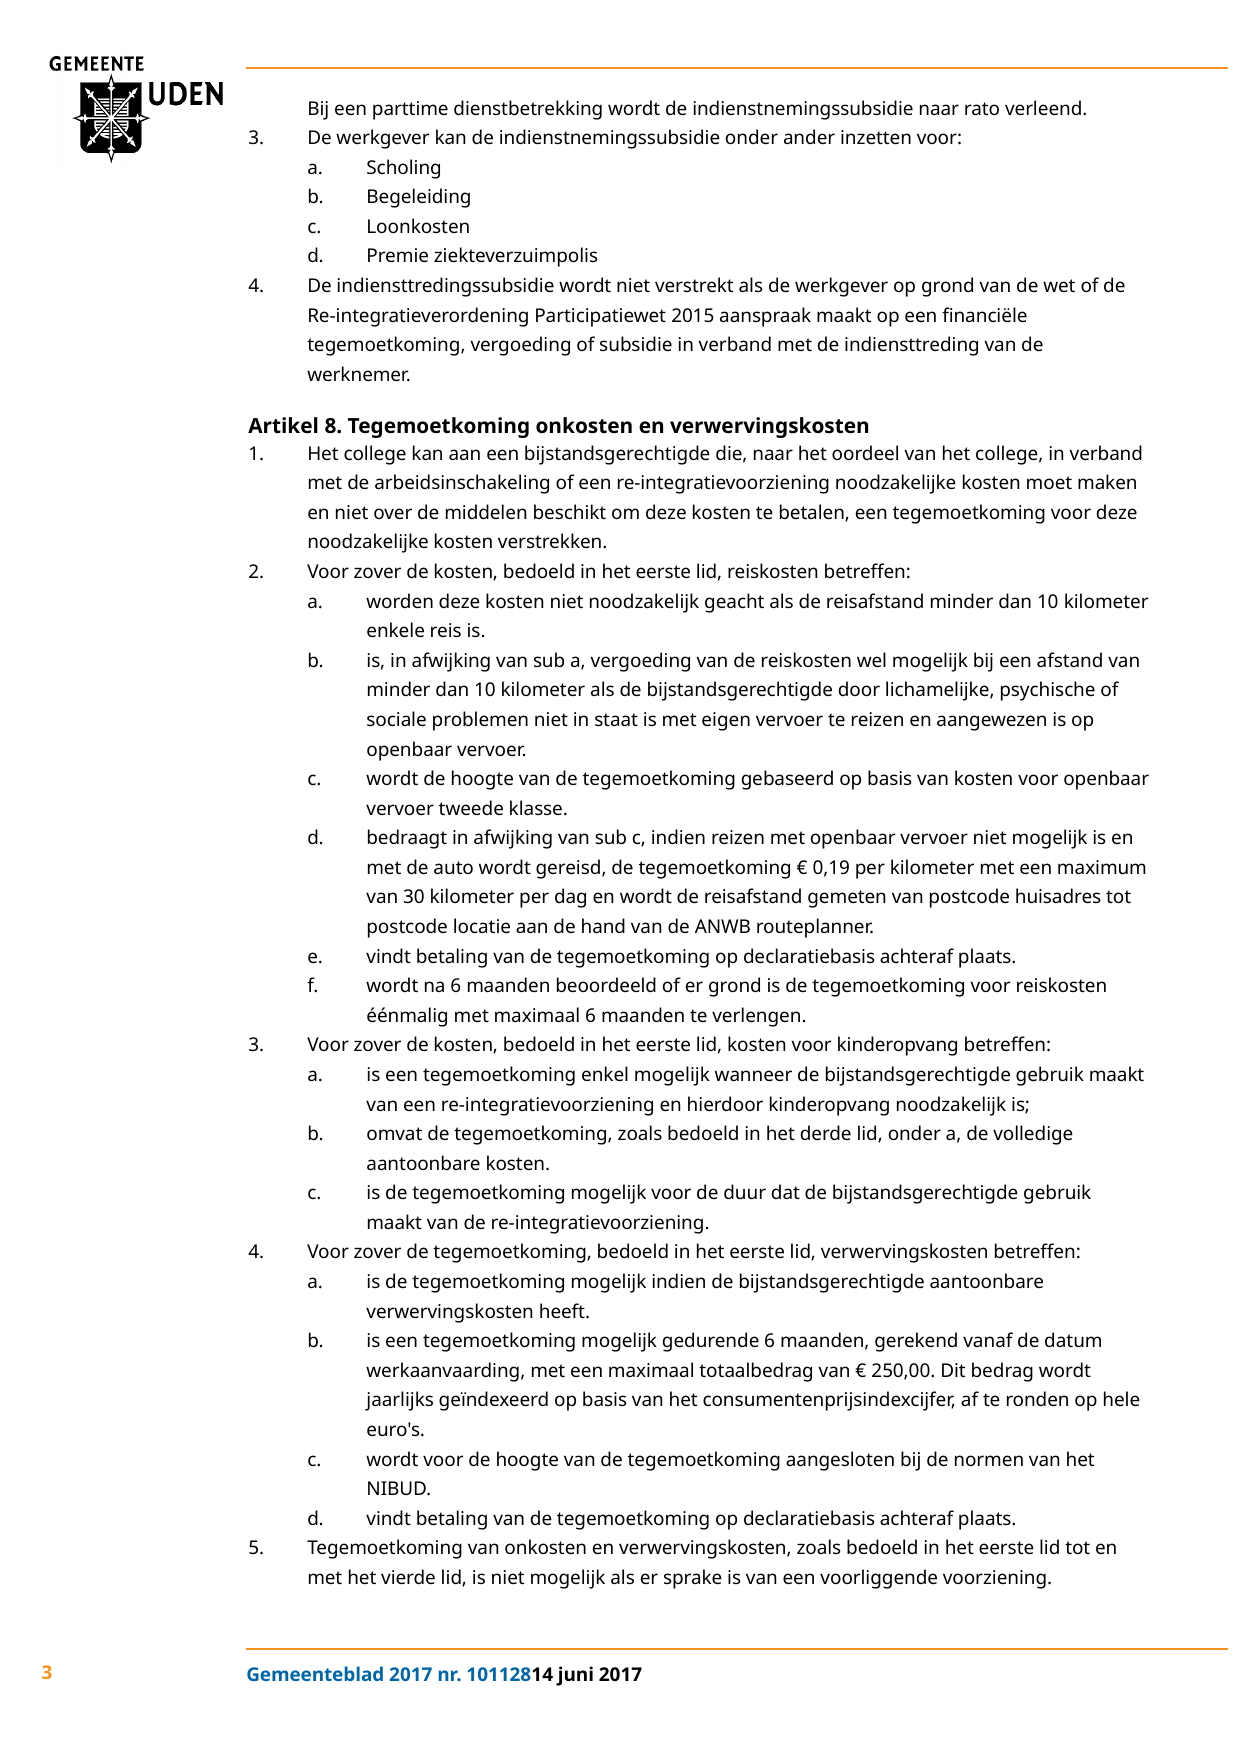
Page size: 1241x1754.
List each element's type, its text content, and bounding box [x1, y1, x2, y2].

list De werkgever kan de indienstnemingssubsidie onder ander inzetten voor: [248, 124, 1152, 150]
list Tegemoetkoming van onkosten en verwervingskosten, zoals bedoeld in het eerste lid tot en met het vierde lid, is niet mogelijk als er sprake is van een voorliggende voorziening. [248, 1534, 1152, 1590]
text Artikel 8. Tegemoetkoming onkosten en verwervingskosten [248, 411, 1152, 440]
list is de tegemoetkoming mogelijk indien de bijstandsgerechtigde aantoonbare verwervingskosten heeft. [307, 1268, 1152, 1323]
list wordt na 6 maanden beoordeeld of er grond is de tegemoetkoming voor reiskosten éénmalig met maximaal 6 maanden te verlengen. [307, 972, 1152, 1028]
list vindt betaling van de tegemoetkoming op declaratiebasis achteraf plaats. [307, 1505, 1152, 1531]
list De indiensttredingssubsidie wordt niet verstrekt als de werkgever op grond van de wet of de Re-integratieverordening Participatiewet 2015 aanspraak maakt op een financiële tegemoetkoming, vergoeding of subsidie in verband met de indiensttreding van de werknemer. [248, 272, 1152, 387]
list Bij een parttime dienstbetrekking wordt de indienstnemingssubsidie naar rato verleend. [248, 95, 1152, 121]
list Het college kan aan een bijstandsgerechtigde die, naar het oordeel van het college, in verband met de arbeidsinschakeling of een re-integratievoorziening noodzakelijke kosten moet maken en niet over de middelen beschikt om deze kosten te betalen, een tegemoetkoming voor deze noodzakelijke kosten verstrekken. [248, 440, 1152, 554]
list is de tegemoetkoming mogelijk voor de duur dat de bijstandsgerechtigde gebruik maakt van de re-integratievoorziening. [307, 1179, 1152, 1235]
list Premie ziekteverzuimpolis [307, 243, 1152, 268]
list omvat de tegemoetkoming, zoals bedoeld in het derde lid, onder a, de volledige aantoonbare kosten. [307, 1120, 1152, 1176]
list wordt voor de hoogte van de tegemoetkoming aangesloten bij de normen van het NIBUD. [307, 1446, 1152, 1501]
list bedraagt in afwijking van sub c, indien reizen met openbaar vervoer niet mogelijk is en met de auto wordt gereisd, de tegemoetkoming € 0,19 per kilometer met een maximum van 30 kilometer per dag en wordt de reisafstand gemeten van postcode huisadres tot postcode locatie aan de hand van de ANWB routeplanner. [307, 824, 1152, 939]
list is een tegemoetkoming mogelijk gedurende 6 maanden, gerekend vanaf de datum werkaanvaarding, met een maximaal totaalbedrag van € 250,00. Dit bedrag wordt jaarlijks geïndexeerd op basis van het consumentenprijsindexcijfer, af te ronden op hele euro's. [307, 1327, 1152, 1442]
list Voor zover de kosten, bedoeld in het eerste lid, kosten voor kinderopvang betreffen: [248, 1032, 1152, 1057]
list is een tegemoetkoming enkel mogelijk wanneer de bijstandsgerechtigde gebruik maakt van een re-integratievoorziening en hierdoor kinderopvang noodzakelijk is; [307, 1061, 1152, 1116]
list wordt de hoogte van de tegemoetkoming gebaseerd op basis van kosten voor openbaar vervoer tweede klasse. [307, 765, 1152, 821]
list worden deze kosten niet noodzakelijk geacht als de reisafstand minder dan 10 kilometer enkele reis is. [307, 588, 1152, 643]
list Loonkosten [307, 213, 1152, 239]
list is, in afwijking van sub a, vergoeding van de reiskosten wel mogelijk bij een afstand van minder dan 10 kilometer als de bijstandsgerechtigde door lichamelijke, psychische of sociale problemen niet in staat is met eigen vervoer te reizen en aangewezen is op openbaar vervoer. [307, 647, 1152, 761]
list Voor zover de kosten, bedoeld in het eerste lid, reiskosten betreffen: [248, 558, 1152, 584]
list Begeleiding [307, 183, 1152, 209]
list vindt betaling van de tegemoetkoming op declaratiebasis achteraf plaats. [307, 943, 1152, 968]
list Scholing [307, 154, 1152, 180]
list Voor zover de tegemoetkoming, bedoeld in het eerste lid, verwervingskosten betreffen: [248, 1239, 1152, 1264]
picture [41, 47, 231, 172]
